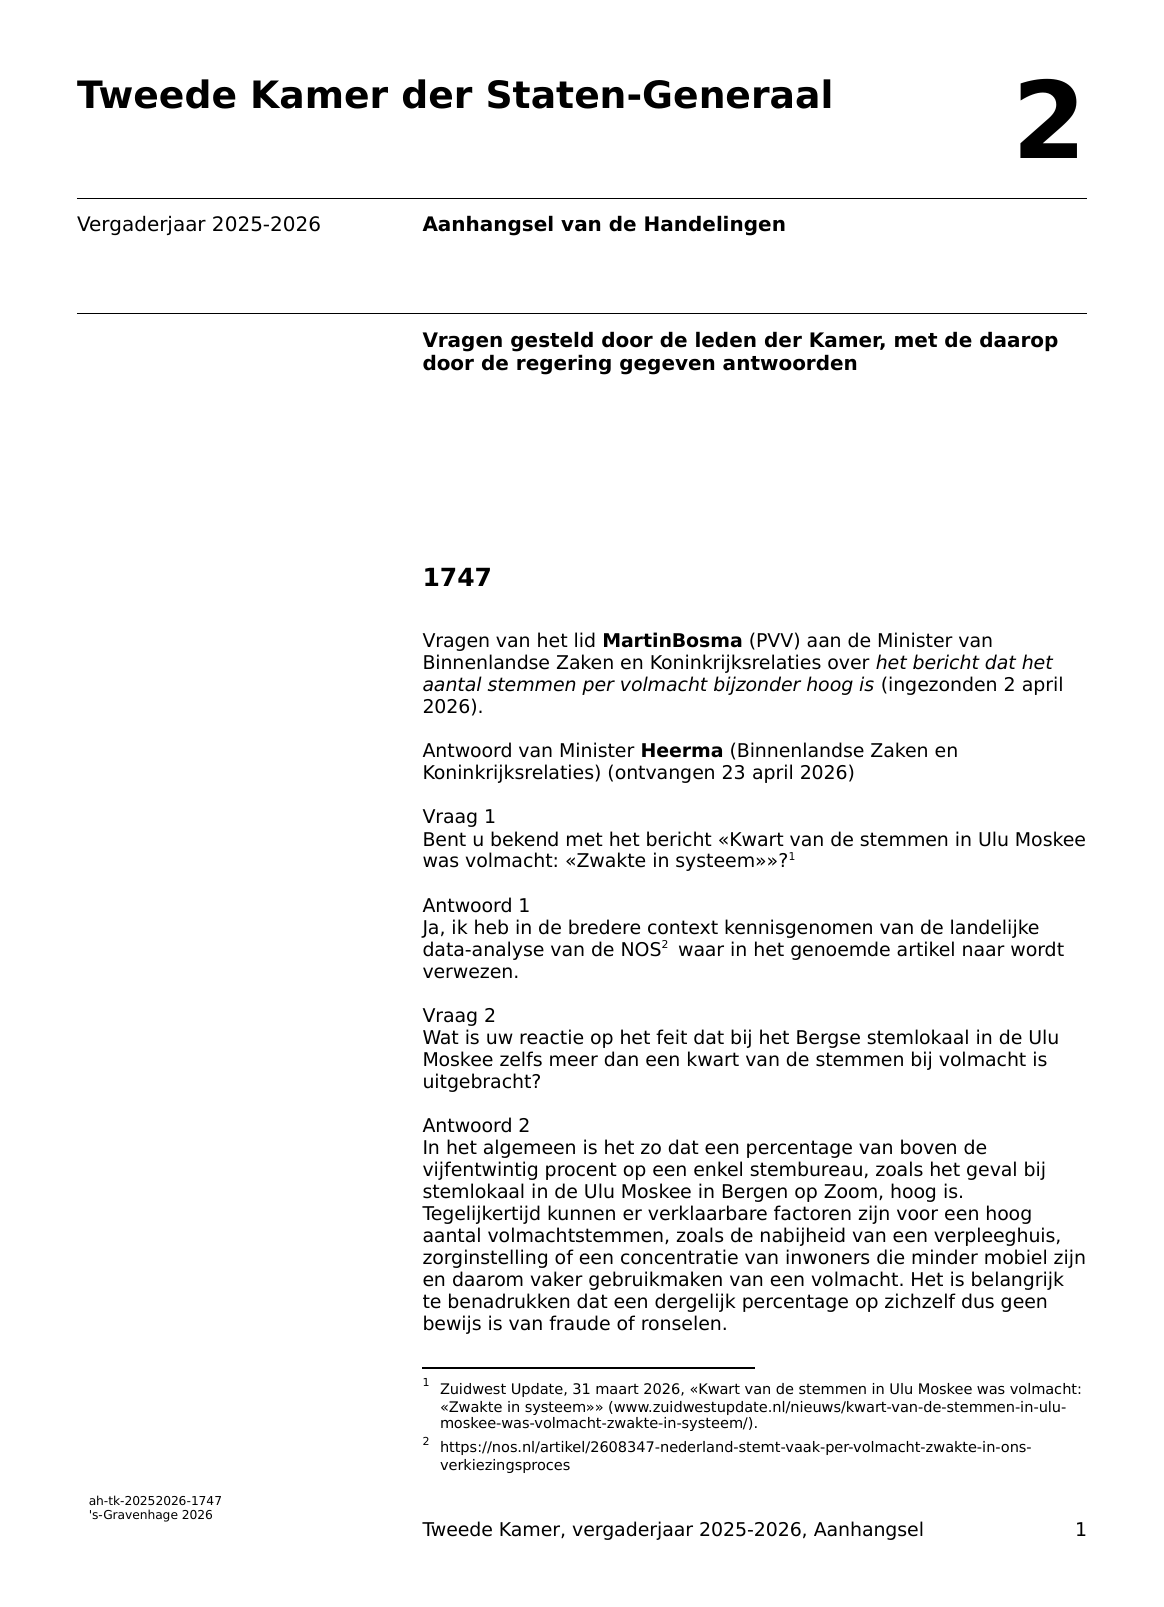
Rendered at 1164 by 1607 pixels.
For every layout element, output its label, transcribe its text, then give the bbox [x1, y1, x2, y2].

table_header Tweede Kamer der Staten-Generaal [77, 59, 886, 198]
text 1747 [422, 563, 1087, 592]
text Ja, ik heb in de bredere context kennisgenomen van de landelijke data-analyse van de NOS waar in het genoemde artikel naar wordt verwezen. [422, 917, 1087, 982]
text Vraag 2 [422, 1005, 1087, 1027]
text Vragen van het lid MartinBosma (PVV) aan de Minister van Binnenlandse Zaken en Koninkrijksrelaties over het bericht dat het aantal stemmen per volmacht bijzonder hoog is (ingezonden 2 april 2026). [422, 630, 1087, 718]
table_cell Vergaderjaar 2025-2026 [77, 199, 422, 313]
table_header 2 [886, 59, 1087, 198]
text Vraag 1 [422, 806, 1087, 828]
table_cell Aanhangsel van de Handelingen [422, 199, 1087, 313]
text Antwoord van Minister Heerma (Binnenlandse Zaken en Koninkrijksrelaties) (ontvangen 23 april 2026) [422, 740, 1087, 784]
text Zuidwest Update, 31 maart 2026, «Kwart van de stemmen in Ulu Moskee was volmacht: «Zwakte in systeem»» (www.zuidwestupdate.nl/nieuws/kwart-van-de-stemmen-in-ulu-moskee-was-volmacht-zwakte-in-systeem/). [422, 1377, 1087, 1432]
text Wat is uw reactie op het feit dat bij het Bergse stemlokaal in de Ulu Moskee zelfs meer dan een kwart van de stemmen bij volmacht is uitgebracht? [422, 1027, 1087, 1093]
text Antwoord 2 [422, 1115, 1087, 1137]
text https://nos.nl/artikel/2608347-nederland-stemt-vaak-per-volmacht-zwakte-in-ons-verkiezingsproces [422, 1435, 1087, 1474]
text 's-Gravenhage 2026 [88, 1508, 323, 1522]
table_cell Vragen gesteld door de leden der Kamer, met de daarop door de regering gegeven antwoorden [422, 314, 1087, 375]
text Antwoord 1 [422, 894, 1087, 917]
text In het algemeen is het zo dat een percentage van boven de vijfentwintig procent op een enkel stembureau, zoals het geval bij stemlokaal in de Ulu Moskee in Bergen op Zoom, hoog is. Tegelijkertijd kunnen er verklaarbare factoren zijn voor een hoog aantal volmachtstemmen, zoals de nabijheid van een verpleeghuis, zorginstelling of een concentratie van inwoners die minder mobiel zijn en daarom vaker gebruikmaken van een volmacht. Het is belangrijk te benadrukken dat een dergelijk percentage op zichzelf dus geen bewijs is van fraude of ronselen. [422, 1137, 1087, 1334]
text Bent u bekend met het bericht «Kwart van de stemmen in Ulu Moskee was volmacht: «Zwakte in systeem»»? [422, 828, 1087, 872]
table_cell [77, 314, 422, 375]
text ah-tk-20252026-1747 [88, 1494, 323, 1508]
